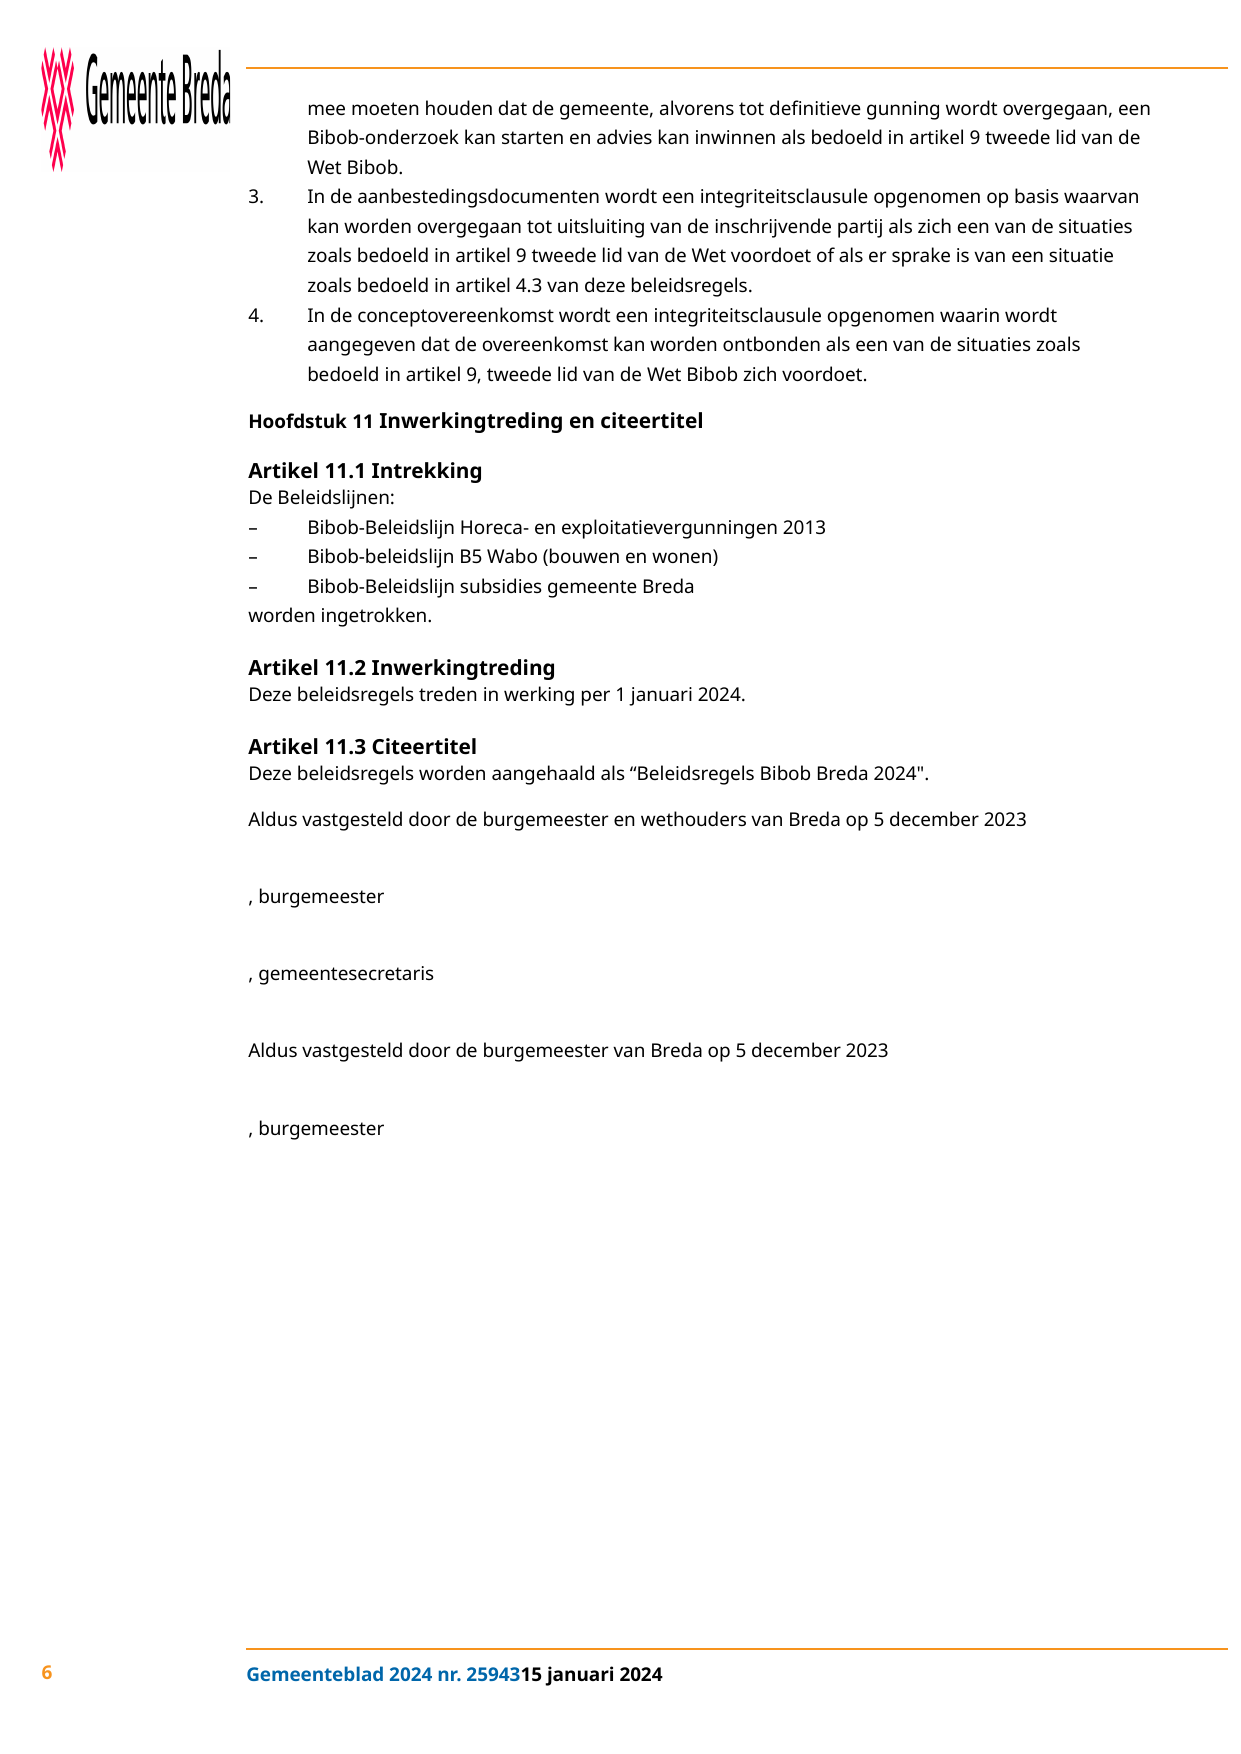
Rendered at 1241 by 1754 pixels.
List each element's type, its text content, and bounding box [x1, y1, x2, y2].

list Bibob-Beleidslijn Horeca- en exploitatievergunningen 2013 [248, 514, 1152, 540]
text worden ingetrokken. [248, 603, 1152, 628]
list mee moeten houden dat de gemeente, alvorens tot definitieve gunning wordt overgegaan, een Bibob-onderzoek kan starten en advies kan inwinnen als bedoeld in artikel 9 tweede lid van de Wet Bibob. [248, 95, 1152, 180]
text De Beleidslijnen: [248, 484, 1152, 510]
list Bibob-Beleidslijn subsidies gemeente Breda [248, 573, 1152, 599]
text , gemeentesecretaris [248, 960, 1152, 986]
text Aldus vastgesteld door de burgemeester en wethouders van Breda op 5 december 2023 [248, 806, 1152, 832]
text Deze beleidsregels worden aangehaald als “Beleidsregels Bibob Breda 2024". [248, 760, 1152, 786]
text , burgemeester [248, 1115, 1152, 1141]
text , burgemeester [248, 883, 1152, 909]
text Artikel 11.2 Inwerkingtreding [248, 653, 1152, 682]
text Deze beleidsregels treden in werking per 1 januari 2024. [248, 682, 1152, 707]
text Aldus vastgesteld door de burgemeester van Breda op 5 december 2023 [248, 1038, 1152, 1063]
list Bibob-beleidslijn B5 Wabo (bouwen en wonen) [248, 543, 1152, 569]
list In de aanbestedingsdocumenten wordt een integriteitsclausule opgenomen op basis waarvan kan worden overgegaan tot uitsluiting van de inschrijvende partij als zich een van de situaties zoals bedoeld in artikel 9 tweede lid van de Wet voordoet of als er sprake is van een situatie zoals bedoeld in artikel 4.3 van deze beleidsregels. [248, 183, 1152, 298]
picture [41, 47, 231, 172]
text Hoofdstuk 11 Inwerkingtreding en citeertitel [248, 407, 1152, 435]
list In de conceptovereenkomst wordt een integriteitsclausule opgenomen waarin wordt aangegeven dat de overeenkomst kan worden ontbonden als een van de situaties zoals bedoeld in artikel 9, tweede lid van de Wet Bibob zich voordoet. [248, 302, 1152, 387]
text Artikel 11.1 Intrekking [248, 456, 1152, 484]
text Artikel 11.3 Citeertitel [248, 732, 1152, 760]
